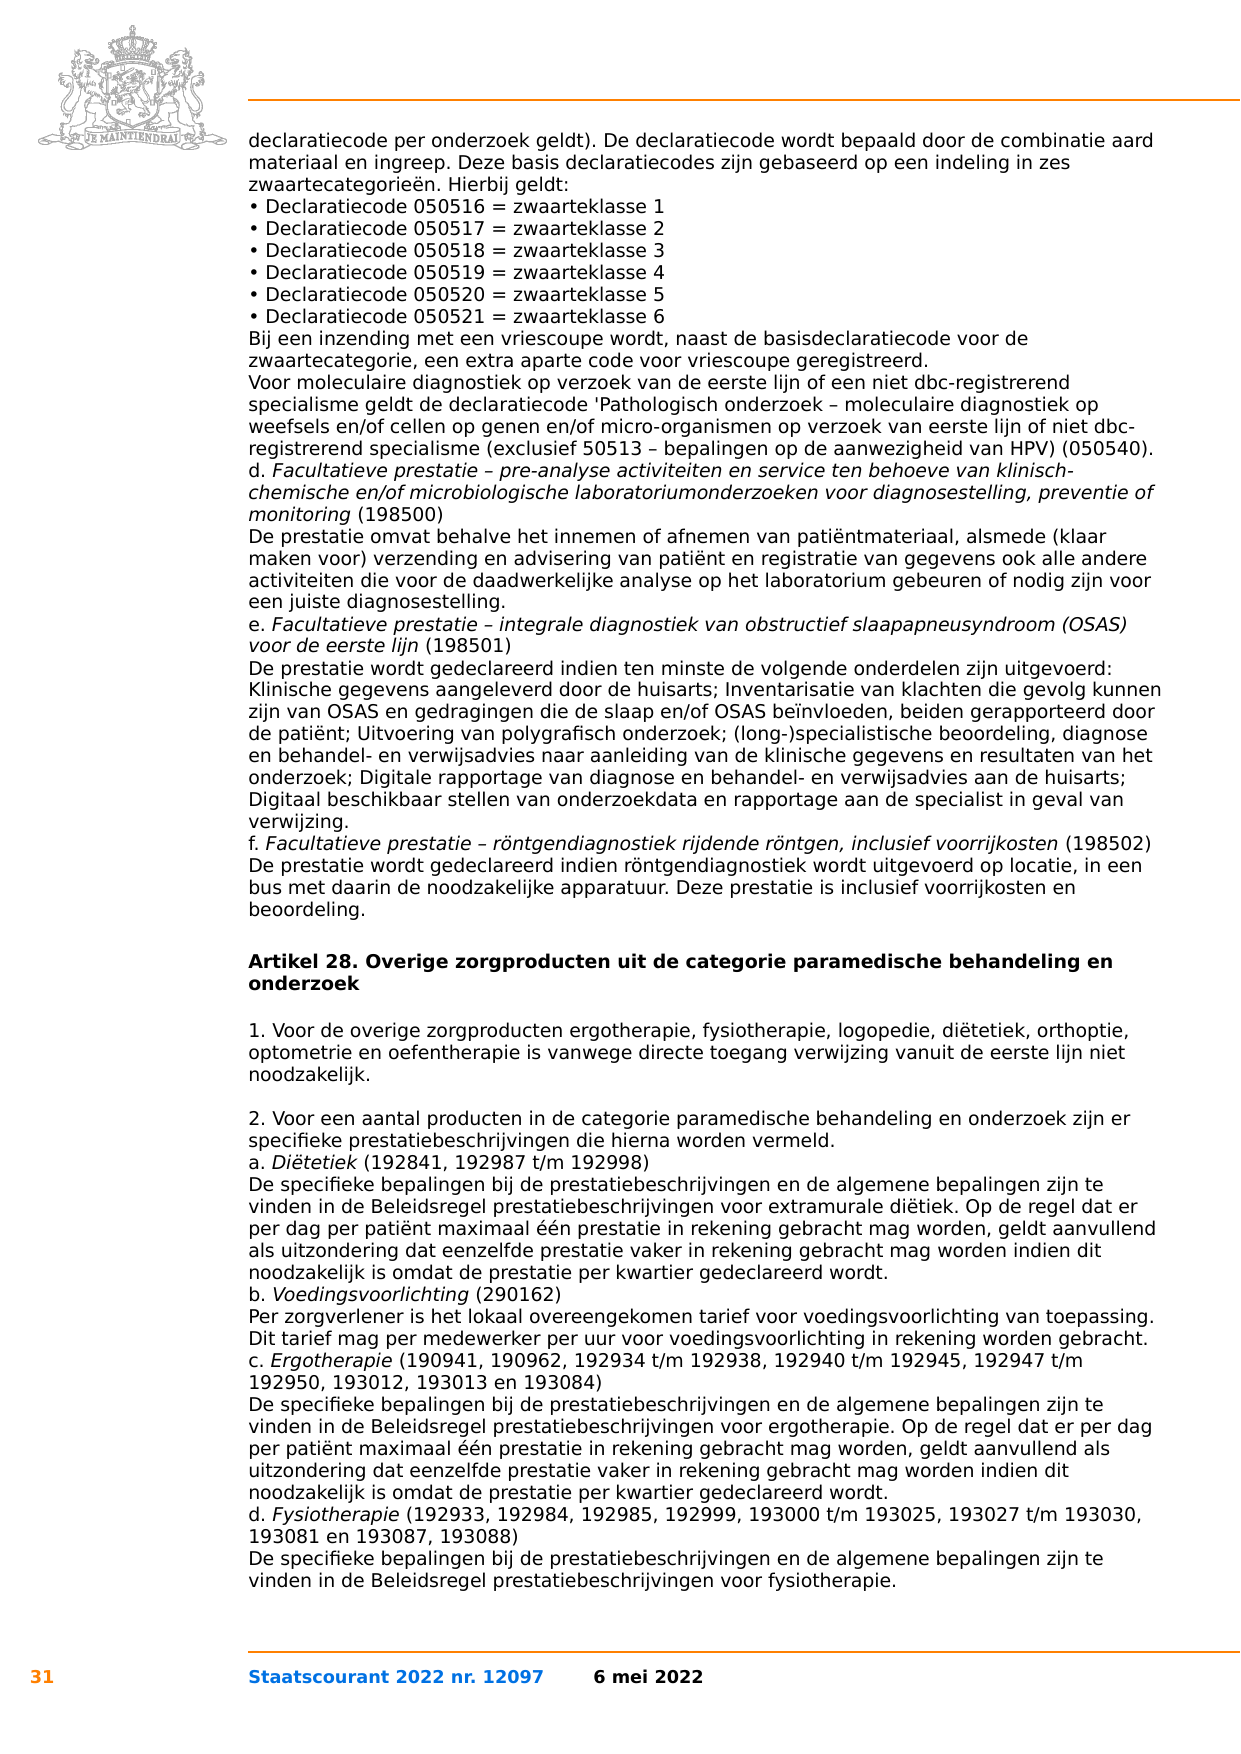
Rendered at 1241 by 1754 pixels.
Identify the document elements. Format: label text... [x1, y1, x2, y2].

text • Declaratiecode 050521 = zwaarteklasse 6 [248, 306, 1163, 328]
text De prestatie wordt gedeclareerd indien röntgendiagnostiek wordt uitgevoerd op locatie, in een bus met daarin de noodzakelijke apparatuur. Deze prestatie is inclusief voorrijkosten en beoordeling. [248, 855, 1163, 921]
text De specifieke bepalingen bij de prestatiebeschrijvingen en de algemene bepalingen zijn te vinden in de Beleidsregel prestatiebeschrijvingen voor ergotherapie. Op de regel dat er per dag per patiënt maximaal één prestatie in rekening gebracht mag worden, geldt aanvullend als uitzondering dat eenzelfde prestatie vaker in rekening gebracht mag worden indien dit noodzakelijk is omdat de prestatie per kwartier gedeclareerd wordt. [248, 1394, 1163, 1503]
text • Declaratiecode 050516 = zwaarteklasse 1 [248, 196, 1163, 218]
text • Declaratiecode 050517 = zwaarteklasse 2 [248, 218, 1163, 240]
text 2. Voor een aantal producten in de categorie paramedische behandeling en onderzoek zijn er specifieke prestatiebeschrijvingen die hierna worden vermeld. [248, 1108, 1163, 1152]
text • Declaratiecode 050520 = zwaarteklasse 5 [248, 284, 1163, 306]
text d. Facultatieve prestatie – pre-analyse activiteiten en service ten behoeve van klinisch-chemische en/of microbiologische laboratoriumonderzoeken voor diagnosestelling, preventie of monitoring (198500) [248, 459, 1163, 526]
text De prestatie omvat behalve het innemen of afnemen van patiëntmateriaal, alsmede (klaar maken voor) verzending en advisering van patiënt en registratie van gegevens ook alle andere activiteiten die voor de daadwerkelijke analyse op het laboratorium gebeuren of nodig zijn voor een juiste diagnosestelling. [248, 526, 1163, 613]
text declaratiecode per onderzoek geldt). De declaratiecode wordt bepaald door de combinatie aard materiaal en ingreep. Deze basis declaratiecodes zijn gebaseerd op een indeling in zes zwaartecategorieën. Hierbij geldt: [248, 130, 1163, 196]
text 1. Voor de overige zorgproducten ergotherapie, fysiotherapie, logopedie, diëtetiek, orthoptie, optometrie en oefentherapie is vanwege directe toegang verwijzing vanuit de eerste lijn niet noodzakelijk. [248, 1020, 1163, 1086]
text b. Voedingsvoorlichting (290162) [248, 1284, 1163, 1306]
text f. Facultatieve prestatie – röntgendiagnostiek rijdende röntgen, inclusief voorrijkosten (198502) [248, 833, 1163, 855]
text De prestatie wordt gedeclareerd indien ten minste de volgende onderdelen zijn uitgevoerd: Klinische gegevens aangeleverd door de huisarts; Inventarisatie van klachten die gevolg kunnen zijn van OSAS en gedragingen die de slaap en/of OSAS beïnvloeden, beiden gerapporteerd door de patiënt; Uitvoering van polygrafisch onderzoek; (long-)specialistische beoordeling, diagnose en behandel- en verwijsadvies naar aanleiding van de klinische gegevens en resultaten van het onderzoek; Digitale rapportage van diagnose en behandel- en verwijsadvies aan de huisarts; Digitaal beschikbaar stellen van onderzoekdata en rapportage aan de specialist in geval van verwijzing. [248, 657, 1163, 833]
text • Declaratiecode 050519 = zwaarteklasse 4 [248, 262, 1163, 284]
text a. Diëtetiek (192841, 192987 t/m 192998) [248, 1152, 1163, 1174]
text d. Fysiotherapie (192933, 192984, 192985, 192999, 193000 t/m 193025, 193027 t/m 193030, 193081 en 193087, 193088) [248, 1503, 1163, 1547]
text • Declaratiecode 050518 = zwaarteklasse 3 [248, 240, 1163, 262]
text Bij een inzending met een vriescoupe wordt, naast de basisdeclaratiecode voor de zwaartecategorie, een extra aparte code voor vriescoupe geregistreerd. [248, 328, 1163, 372]
text e. Facultatieve prestatie – integrale diagnostiek van obstructief slaapapneusyndroom (OSAS) voor de eerste lijn (198501) [248, 613, 1163, 657]
text De specifieke bepalingen bij de prestatiebeschrijvingen en de algemene bepalingen zijn te vinden in de Beleidsregel prestatiebeschrijvingen voor fysiotherapie. [248, 1547, 1163, 1591]
text Per zorgverlener is het lokaal overeengekomen tarief voor voedingsvoorlichting van toepassing. Dit tarief mag per medewerker per uur voor voedingsvoorlichting in rekening worden gebracht. [248, 1306, 1163, 1350]
picture [38, 25, 227, 150]
text Voor moleculaire diagnostiek op verzoek van de eerste lijn of een niet dbc-registrerend specialisme geldt de declaratiecode 'Pathologisch onderzoek – moleculaire diagnostiek op weefsels en/of cellen op genen en/of micro-organismen op verzoek van eerste lijn of niet dbc-registrerend specialisme (exclusief 50513 – bepalingen op de aanwezigheid van HPV) (050540). [248, 372, 1163, 459]
subtitle Artikel 28. Overige zorgproducten uit de categorie paramedische behandeling en onderzoek [248, 951, 1163, 995]
text c. Ergotherapie (190941, 190962, 192934 t/m 192938, 192940 t/m 192945, 192947 t/m 192950, 193012, 193013 en 193084) [248, 1350, 1163, 1394]
text De specifieke bepalingen bij de prestatiebeschrijvingen en de algemene bepalingen zijn te vinden in de Beleidsregel prestatiebeschrijvingen voor extramurale diëtiek. Op de regel dat er per dag per patiënt maximaal één prestatie in rekening gebracht mag worden, geldt aanvullend als uitzondering dat eenzelfde prestatie vaker in rekening gebracht mag worden indien dit noodzakelijk is omdat de prestatie per kwartier gedeclareerd wordt. [248, 1174, 1163, 1284]
